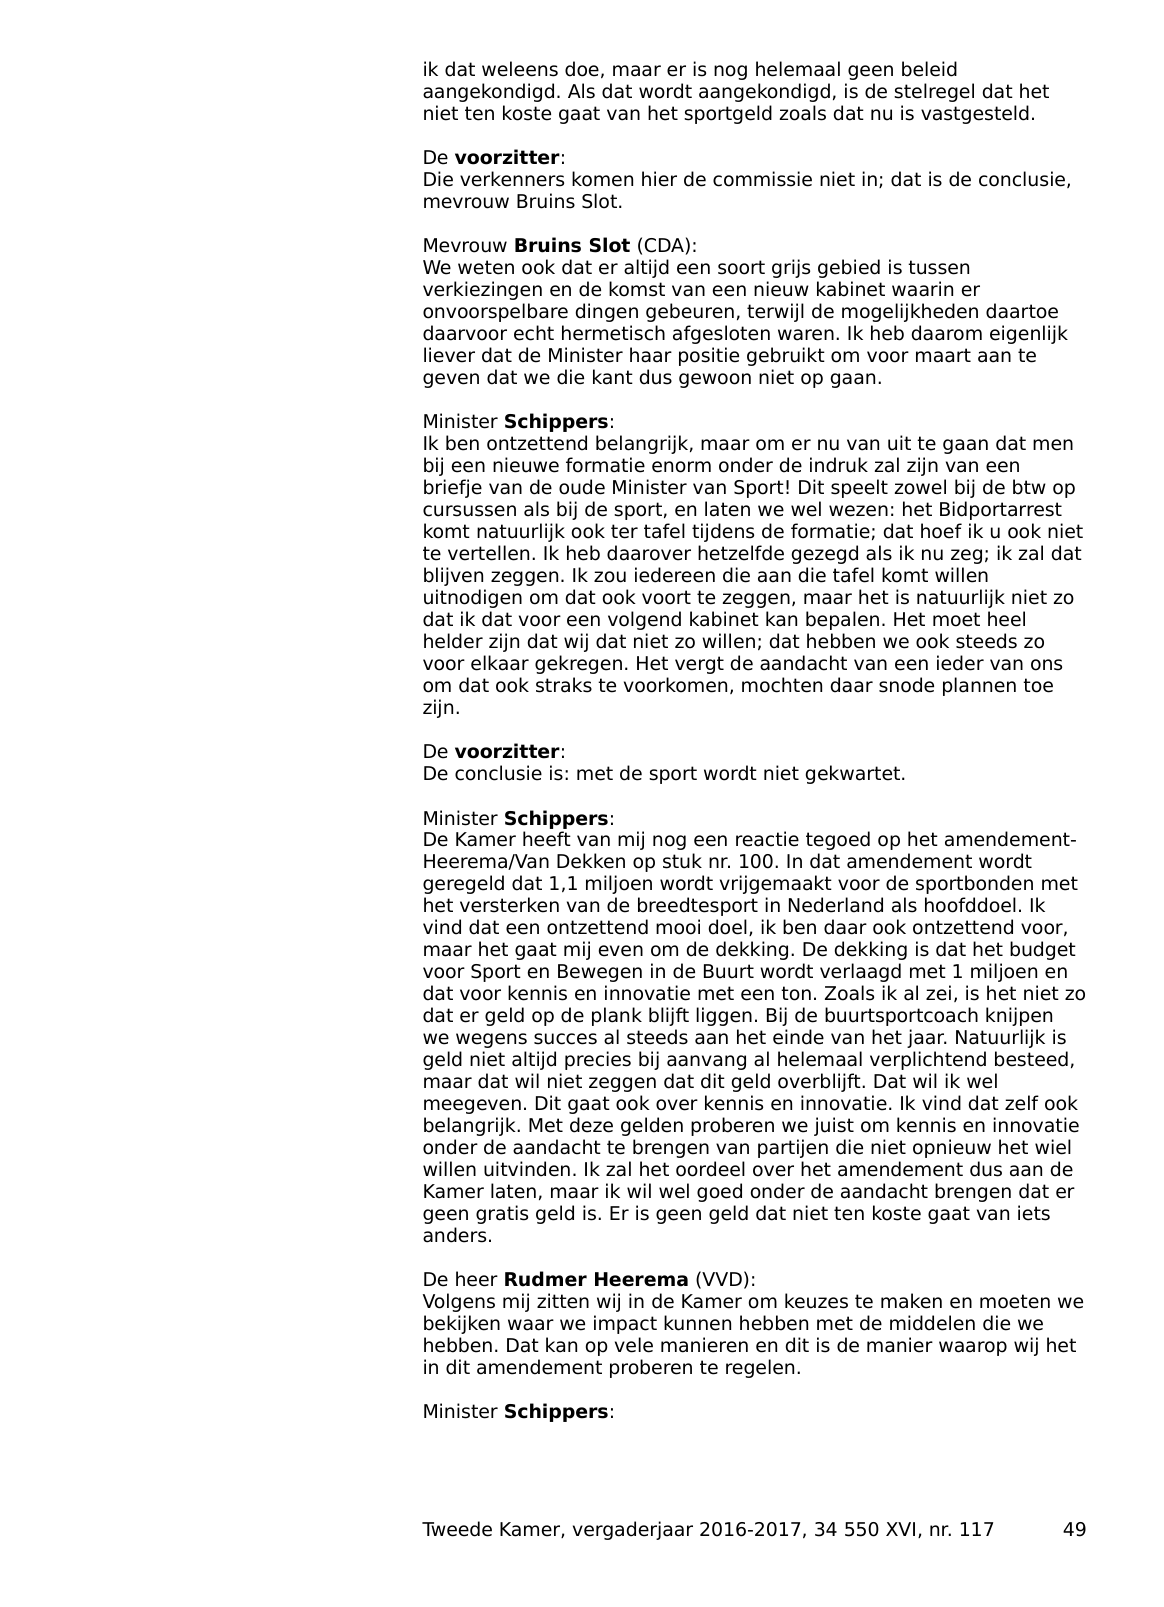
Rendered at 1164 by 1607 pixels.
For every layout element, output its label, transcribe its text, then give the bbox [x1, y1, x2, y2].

text We weten ook dat er altijd een soort grijs gebied is tussen verkiezingen en de komst van een nieuw kabinet waarin er onvoorspelbare dingen gebeuren, terwijl de mogelijkheden daartoe daarvoor echt hermetisch afgesloten waren. Ik heb daarom eigenlijk liever dat de Minister haar positie gebruikt om voor maart aan te geven dat we die kant dus gewoon niet op gaan. [422, 257, 1087, 389]
text Minister Schippers: [422, 807, 1087, 829]
text De voorzitter: [422, 147, 1087, 169]
text Ik ben ontzettend belangrijk, maar om er nu van uit te gaan dat men bij een nieuwe formatie enorm onder de indruk zal zijn van een briefje van de oude Minister van Sport! Dit speelt zowel bij de btw op cursussen als bij de sport, en laten we wel wezen: het Bidportarrest komt natuurlijk ook ter tafel tijdens de formatie; dat hoef ik u ook niet te vertellen. Ik heb daarover hetzelfde gezegd als ik nu zeg; ik zal dat blijven zeggen. Ik zou iedereen die aan die tafel komt willen uitnodigen om dat ook voort te zeggen, maar het is natuurlijk niet zo dat ik dat voor een volgend kabinet kan bepalen. Het moet heel helder zijn dat wij dat niet zo willen; dat hebben we ook steeds zo voor elkaar gekregen. Het vergt de aandacht van een ieder van ons om dat ook straks te voorkomen, mochten daar snode plannen toe zijn. [422, 433, 1087, 719]
text Volgens mij zitten wij in de Kamer om keuzes te maken en moeten we bekijken waar we impact kunnen hebben met de middelen die we hebben. Dat kan op vele manieren en dit is de manier waarop wij het in dit amendement proberen te regelen. [422, 1291, 1087, 1379]
text De Kamer heeft van mij nog een reactie tegoed op het amendement-Heerema/Van Dekken op stuk nr. 100. In dat amendement wordt geregeld dat 1,1 miljoen wordt vrijgemaakt voor de sportbonden met het versterken van de breedtesport in Nederland als hoofddoel. Ik vind dat een ontzettend mooi doel, ik ben daar ook ontzettend voor, maar het gaat mij even om de dekking. De dekking is dat het budget voor Sport en Bewegen in de Buurt wordt verlaagd met 1 miljoen en dat voor kennis en innovatie met een ton. Zoals ik al zei, is het niet zo dat er geld op de plank blijft liggen. Bij de buurtsportcoach knijpen we wegens succes al steeds aan het einde van het jaar. Natuurlijk is geld niet altijd precies bij aanvang al helemaal verplichtend besteed, maar dat wil niet zeggen dat dit geld overblijft. Dat wil ik wel meegeven. Dit gaat ook over kennis en innovatie. Ik vind dat zelf ook belangrijk. Met deze gelden proberen we juist om kennis en innovatie onder de aandacht te brengen van partijen die niet opnieuw het wiel willen uitvinden. Ik zal het oordeel over het amendement dus aan de Kamer laten, maar ik wil wel goed onder de aandacht brengen dat er geen gratis geld is. Er is geen geld dat niet ten koste gaat van iets anders. [422, 829, 1087, 1247]
text Die verkenners komen hier de commissie niet in; dat is de conclusie, mevrouw Bruins Slot. [422, 169, 1087, 213]
text Minister Schippers: [422, 1401, 1087, 1423]
text Mevrouw Bruins Slot (CDA): [422, 235, 1087, 257]
text De voorzitter: [422, 741, 1087, 763]
text Minister Schippers: [422, 411, 1087, 433]
text De conclusie is: met de sport wordt niet gekwartet. [422, 763, 1087, 785]
text De heer Rudmer Heerema (VVD): [422, 1269, 1087, 1291]
text ik dat weleens doe, maar er is nog helemaal geen beleid aangekondigd. Als dat wordt aangekondigd, is de stelregel dat het niet ten koste gaat van het sportgeld zoals dat nu is vastgesteld. [422, 59, 1087, 125]
